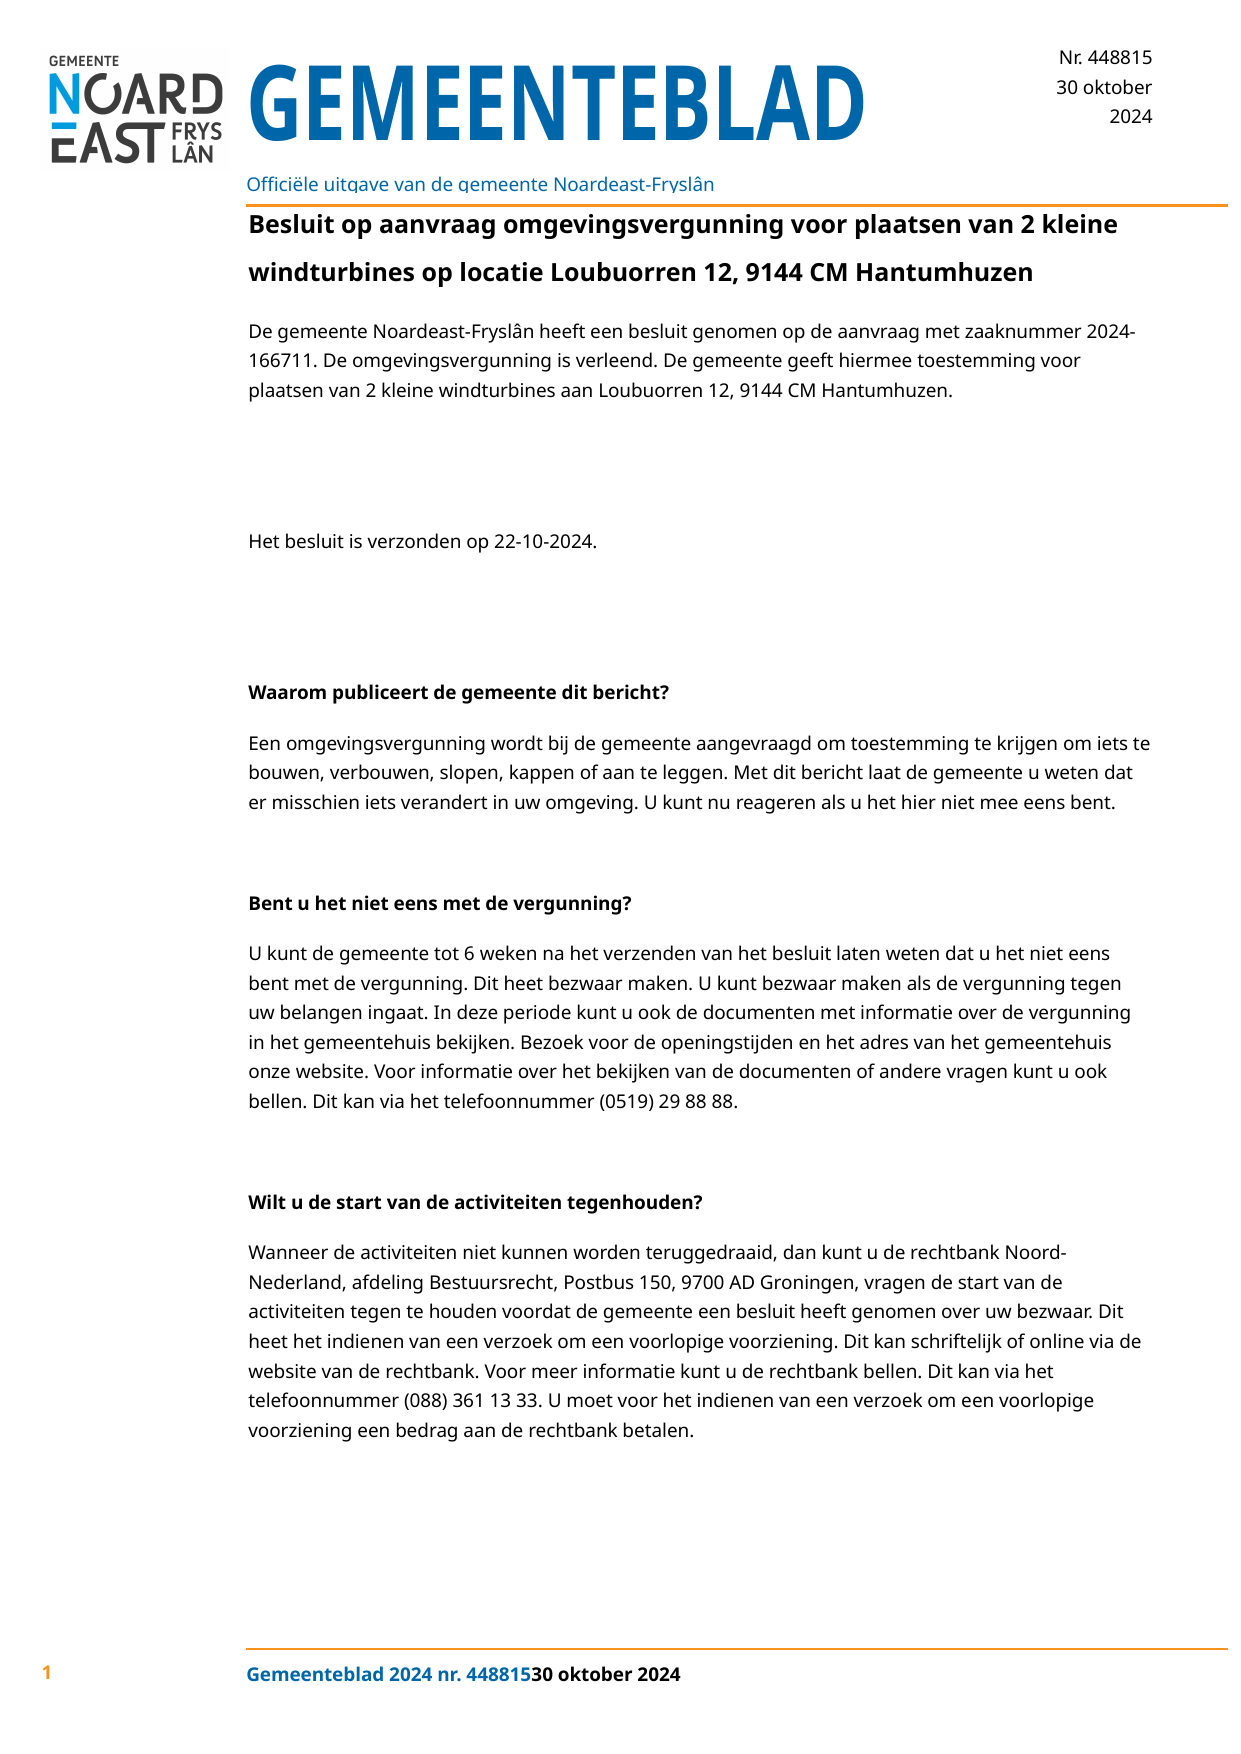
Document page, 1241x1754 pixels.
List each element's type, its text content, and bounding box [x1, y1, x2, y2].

text Wanneer de activiteiten niet kunnen worden teruggedraaid, dan kunt u de rechtbank Noord-Nederland, afdeling Bestuursrecht, Postbus 150, 9700 AD Groningen, vragen de start van de activiteiten tegen te houden voordat de gemeente een besluit heeft genomen over uw bezwaar. Dit heet het indienen van een verzoek om een voorlopige voorziening. Dit kan schriftelijk of online via de website van de rechtbank. Voor meer informatie kunt u de rechtbank bellen. Dit kan via het telefoonnummer (088) 361 13 33. U moet voor het indienen van een verzoek om een voorlopige voorziening een bedrag aan de rechtbank betalen. [248, 1239, 1152, 1443]
text Een omgevingsvergunning wordt bij de gemeente aangevraagd om toestemming te krijgen om iets te bouwen, verbouwen, slopen, kappen of aan te leggen. Met dit bericht laat de gemeente u weten dat er misschien iets verandert in uw omgeving. U kunt nu reageren als u het hier niet mee eens bent. [248, 730, 1152, 815]
text U kunt de gemeente tot 6 weken na het verzenden van het besluit laten weten dat u het niet eens bent met de vergunning. Dit heet bezwaar maken. U kunt bezwaar maken als de vergunning tegen uw belangen ingaat. In deze periode kunt u ook de documenten met informatie over de vergunning in het gemeentehuis bekijken. Bezoek voor de openingstijden en het adres van het gemeentehuis onze website. Voor informatie over het bekijken van de documenten of andere vragen kunt u ook bellen. Dit kan via het telefoonnummer (0519) 29 88 88. [248, 940, 1152, 1114]
text Het besluit is verzonden op 22-10-2024. [248, 528, 1152, 554]
text Waarom publiceert de gemeente dit bericht? [248, 679, 1152, 705]
text Wilt u de start van de activiteiten tegenhouden? [248, 1189, 1152, 1215]
text Besluit op aanvraag omgevingsvergunning voor plaatsen van 2 kleine windturbines op locatie Loubuorren 12, 9144 CM Hantumhuzen [248, 207, 1152, 288]
text De gemeente Noardeast-Fryslân heeft een besluit genomen op de aanvraag met zaaknummer 2024-166711. De omgevingsvergunning is verleend. De gemeente geeft hiermee toestemming voor plaatsen van 2 kleine windturbines aan Loubuorren 12, 9144 CM Hantumhuzen. [248, 318, 1152, 403]
text Bent u het niet eens met de vergunning? [248, 890, 1152, 916]
picture [41, 47, 231, 172]
